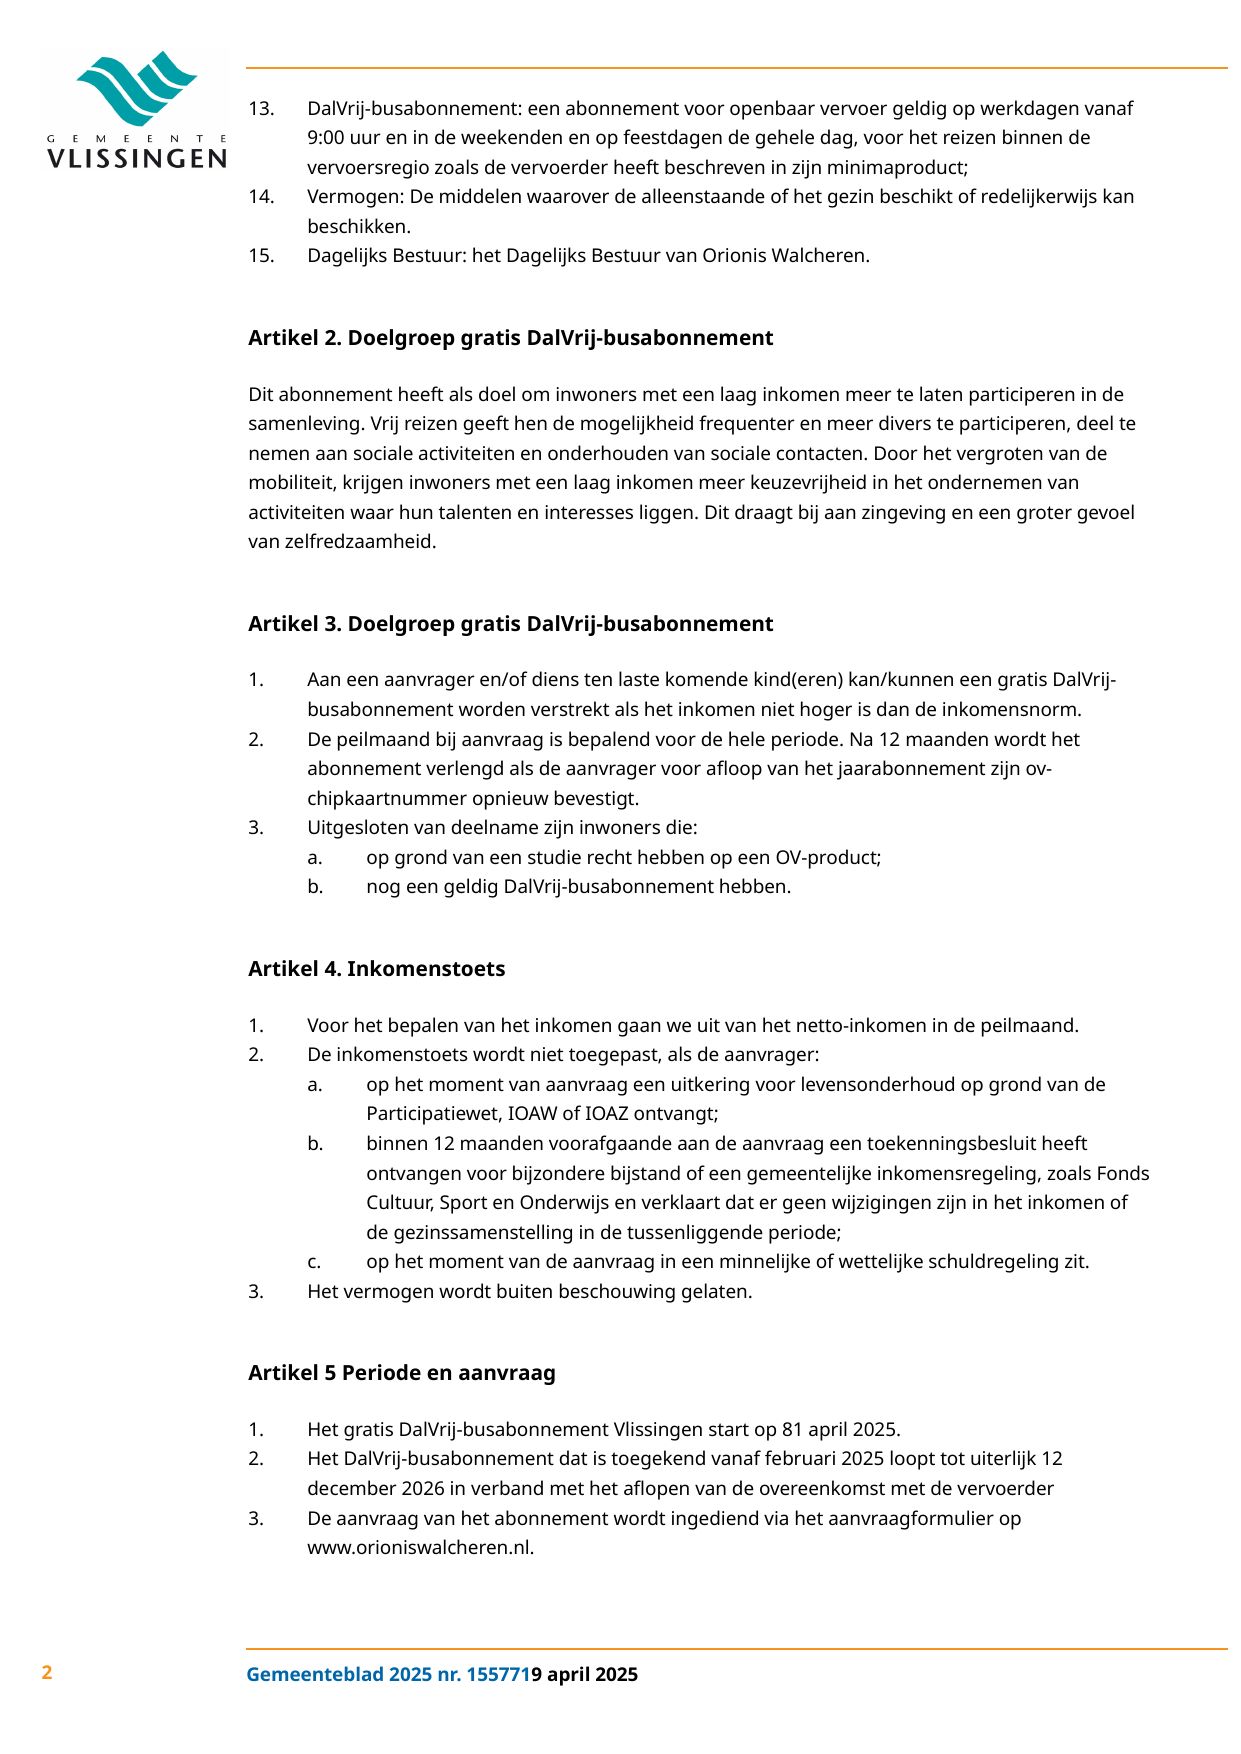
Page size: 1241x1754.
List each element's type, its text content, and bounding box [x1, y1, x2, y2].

list Het DalVrij-busabonnement dat is toegekend vanaf februari 2025 loopt tot uiterlijk 12 december 2026 in verband met het aflopen van de overeenkomst met de vervoerder [248, 1446, 1152, 1501]
text Dit abonnement heeft als doel om inwoners met een laag inkomen meer te laten participeren in de samenleving. Vrij reizen geeft hen de mogelijkheid frequenter en meer divers te participeren, deel te nemen aan sociale activiteiten en onderhouden van sociale contacten. Door het vergroten van de mobiliteit, krijgen inwoners met een laag inkomen meer keuzevrijheid in het ondernemen van activiteiten waar hun talenten en interesses liggen. Dit draagt bij aan zingeving en een groter gevoel van zelfredzaamheid. [248, 381, 1152, 554]
list Uitgesloten van deelname zijn inwoners die: [248, 814, 1152, 840]
list nog een geldig DalVrij-busabonnement hebben. [307, 874, 1152, 899]
text Artikel 3. Doelgroep gratis DalVrij-busabonnement [248, 609, 1152, 637]
list Voor het bepalen van het inkomen gaan we uit van het netto-inkomen in de peilmaand. [248, 1012, 1152, 1037]
list binnen 12 maanden voorafgaande aan de aanvraag een toekenningsbesluit heeft ontvangen voor bijzondere bijstand of een gemeentelijke inkomensregeling, zoals Fonds Cultuur, Sport en Onderwijs en verklaart dat er geen wijzigingen zijn in het inkomen of de gezinssamenstelling in de tussenliggende periode; [307, 1130, 1152, 1244]
list De aanvraag van het abonnement wordt ingediend via het aanvraagformulier op www.orioniswalcheren.nl. [248, 1505, 1152, 1560]
list Dagelijks Bestuur: het Dagelijks Bestuur van Orionis Walcheren. [248, 243, 1152, 268]
list De inkomenstoets wordt niet toegepast, als de aanvrager: [248, 1041, 1152, 1067]
list op grond van een studie recht hebben op een OV-product; [307, 844, 1152, 870]
text Artikel 4. Inkomenstoets [248, 954, 1152, 982]
text Artikel 2. Doelgroep gratis DalVrij-busabonnement [248, 323, 1152, 351]
list Aan een aanvrager en/of diens ten laste komende kind(eren) kan/kunnen een gratis DalVrij-busabonnement worden verstrekt als het inkomen niet hoger is dan de inkomensnorm. [248, 667, 1152, 722]
list DalVrij-busabonnement: een abonnement voor openbaar vervoer geldig op werkdagen vanaf 9:00 uur en in de weekenden en op feestdagen de gehele dag, voor het reizen binnen de vervoersregio zoals de vervoerder heeft beschreven in zijn minimaproduct; [248, 95, 1152, 180]
list De peilmaand bij aanvraag is bepalend voor de hele periode. Na 12 maanden wordt het abonnement verlengd als de aanvrager voor afloop van het jaarabonnement zijn ov-chipkaartnummer opnieuw bevestigt. [248, 726, 1152, 811]
picture [41, 47, 231, 172]
list Het vermogen wordt buiten beschouwing gelaten. [248, 1278, 1152, 1304]
list Vermogen: De middelen waarover de alleenstaande of het gezin beschikt of redelijkerwijs kan beschikken. [248, 183, 1152, 239]
list Het gratis DalVrij-busabonnement Vlissingen start op 81 april 2025. [248, 1416, 1152, 1442]
list op het moment van aanvraag een uitkering voor levensonderhoud op grond van de Participatiewet, IOAW of IOAZ ontvangt; [307, 1071, 1152, 1126]
text Artikel 5 Periode en aanvraag [248, 1358, 1152, 1386]
list op het moment van de aanvraag in een minnelijke of wettelijke schuldregeling zit. [307, 1248, 1152, 1274]
